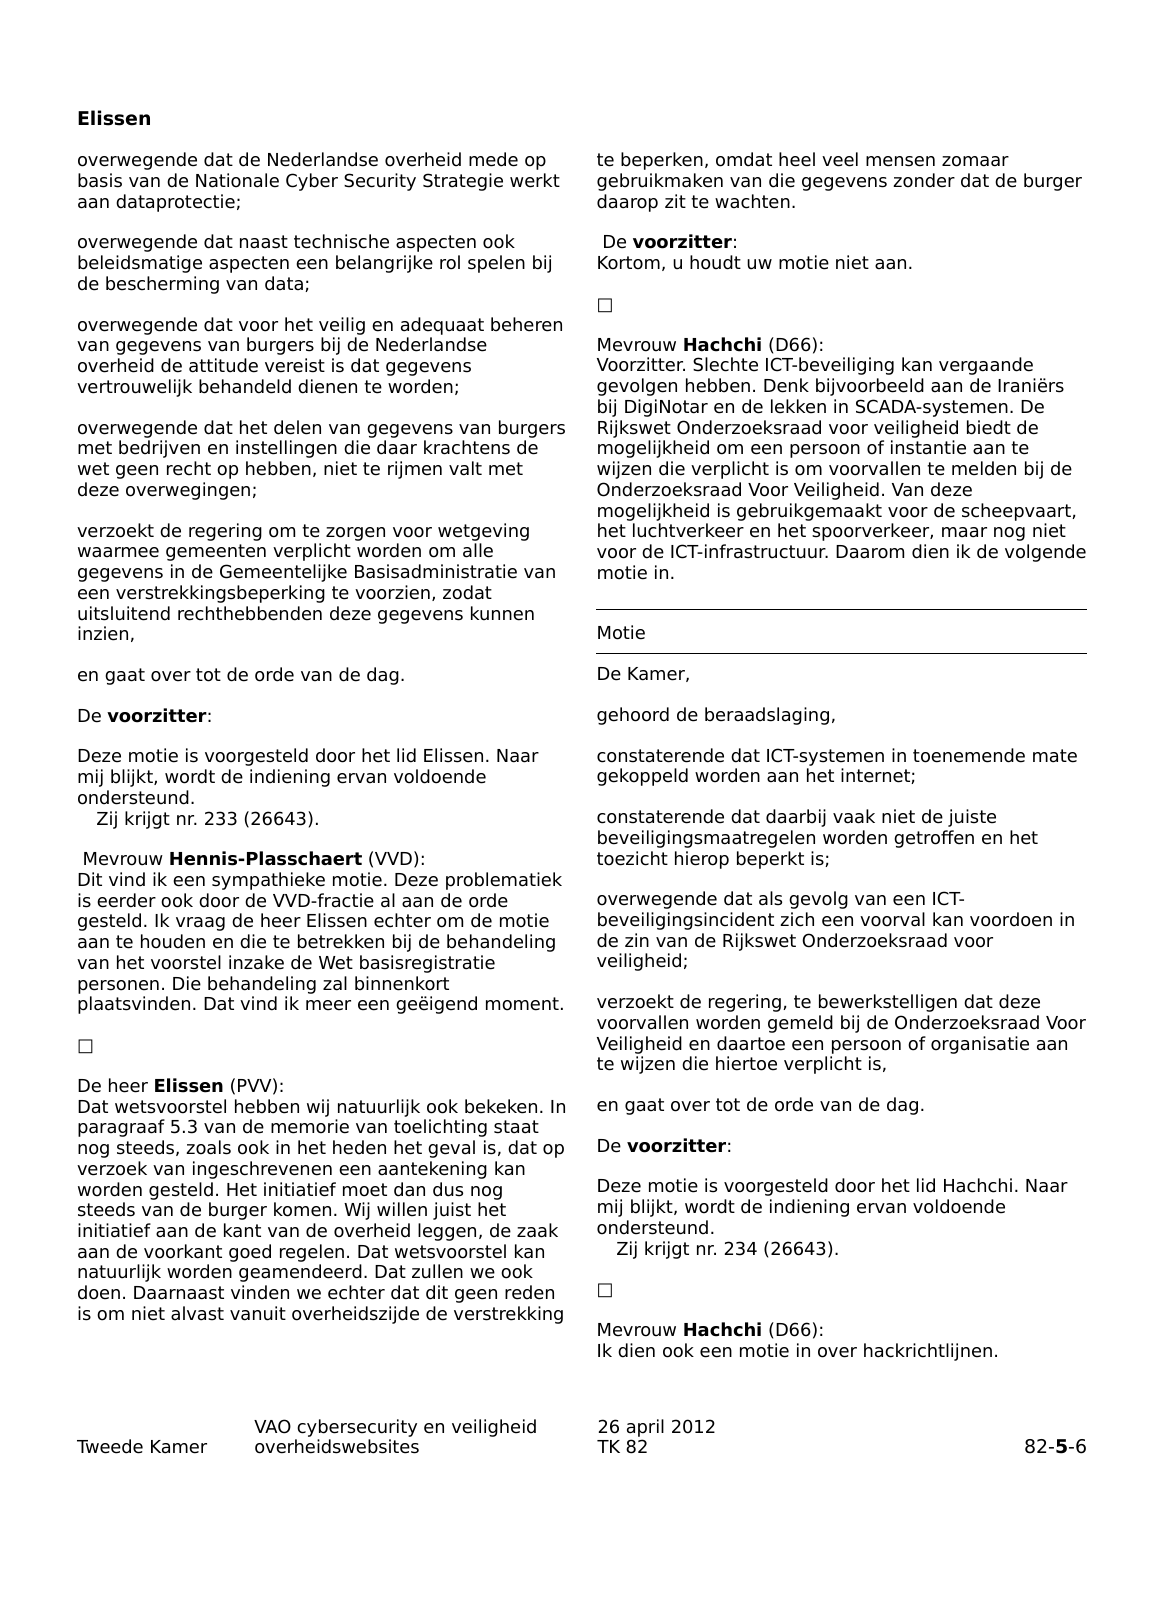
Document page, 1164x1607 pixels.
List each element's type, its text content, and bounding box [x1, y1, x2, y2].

text □ [77, 1035, 567, 1056]
text constaterende dat ICT-systemen in toenemende mate gekoppeld worden aan het internet; [596, 745, 1087, 787]
text verzoekt de regering om te zorgen voor wetgeving waarmee gemeenten verplicht worden om alle gegevens in de Gemeentelijke Basisadministratie van een verstrekkingsbeperking te voorzien, zodat uitsluitend rechthebbenden deze gegevens kunnen inzien, [77, 520, 567, 645]
text overwegende dat voor het veilig en adequaat beheren van gegevens van burgers bij de Nederlandse overheid de attitude vereist is dat gegevens vertrouwelijk behandeld dienen te worden; [77, 314, 567, 397]
text Deze motie is voorgesteld door het lid Hachchi. Naar mij blijkt, wordt de indiening ervan voldoende ondersteund. [596, 1176, 1087, 1238]
text Dat wetsvoorstel hebben wij natuurlijk ook bekeken. In paragraaf 5.3 van de memorie van toelichting staat nog steeds, zoals ook in het heden het geval is, dat op verzoek van ingeschrevenen een aantekening kan worden gesteld. Het initiatief moet dan dus nog steeds van de burger komen. Wij willen juist het initiatief aan de kant van de overheid leggen, de zaak aan de voorkant goed regelen. Dat wetsvoorstel kan natuurlijk worden geamendeerd. Dat zullen we ook doen. Daarnaast vinden we echter dat dit geen reden is om niet alvast vanuit overheidszijde de verstrekking [77, 1096, 567, 1324]
text overwegende dat als gevolg van een ICT-beveiligingsincident zich een voorval kan voordoen in de zin van de Rijkswet Onderzoeksraad voor veiligheid; [596, 889, 1087, 972]
text overwegende dat de Nederlandse overheid mede op basis van de Nationale Cyber Security Strategie werkt aan dataprotectie; [77, 150, 567, 212]
text De heer Elissen (PVV): [77, 1076, 567, 1096]
text gehoord de beraadslaging, [596, 705, 1087, 725]
text De voorzitter: [596, 1136, 1087, 1156]
text De Kamer, [596, 664, 1087, 685]
text en gaat over tot de orde van de dag. [77, 665, 567, 686]
text Mevrouw Hachchi (D66): [596, 1320, 1087, 1341]
text Kortom, u houdt uw motie niet aan. [596, 253, 1087, 274]
text Motie [596, 623, 1087, 644]
text Deze motie is voorgesteld door het lid Elissen. Naar mij blijkt, wordt de indiening ervan voldoende ondersteund. [77, 746, 567, 808]
text overwegende dat naast technische aspecten ook beleidsmatige aspecten een belangrijke rol spelen bij de bescherming van data; [77, 232, 567, 294]
text □ [596, 1279, 1087, 1300]
text Mevrouw Hachchi (D66): [596, 334, 1087, 355]
text □ [596, 294, 1087, 314]
text verzoekt de regering, te bewerkstelligen dat deze voorvallen worden gemeld bij de Onderzoeksraad Voor Veiligheid en daartoe een persoon of organisatie aan te wijzen die hiertoe verplicht is, [596, 992, 1087, 1075]
text en gaat over tot de orde van de dag. [596, 1095, 1087, 1116]
text constaterende dat daarbij vaak niet de juiste beveiligingsmaatregelen worden getroffen en het toezicht hierop beperkt is; [596, 807, 1087, 869]
text De voorzitter: [77, 706, 567, 726]
text Zij krijgt nr. 233 (26643). [77, 808, 567, 829]
text te beperken, omdat heel veel mensen zomaar gebruikmaken van die gegevens zonder dat de burger daarop zit te wachten. [596, 150, 1087, 212]
text Voorzitter. Slechte ICT-beveiliging kan vergaande gevolgen hebben. Denk bijvoorbeeld aan de Iraniërs bij DigiNotar en de lekken in SCADA-systemen. De Rijkswet Onderzoeksraad voor veiligheid biedt de mogelijkheid om een persoon of instantie aan te wijzen die verplicht is om voorvallen te melden bij de Onderzoeksraad Voor Veiligheid. Van deze mogelijkheid is gebruikgemaakt voor de scheepvaart, het luchtverkeer en het spoorverkeer, maar nog niet voor de ICT-infrastructuur. Daarom dien ik de volgende motie in. [596, 355, 1087, 583]
text Mevrouw Hennis-Plasschaert (VVD): [77, 849, 567, 870]
text De voorzitter: [596, 232, 1087, 253]
text Zij krijgt nr. 234 (26643). [596, 1238, 1087, 1259]
text Ik dien ook een motie in over hackrichtlijnen. [596, 1341, 1087, 1361]
text overwegende dat het delen van gegevens van burgers met bedrijven en instellingen die daar krachtens de wet geen recht op hebben, niet te rijmen valt met deze overwegingen; [77, 417, 567, 500]
text Dit vind ik een sympathieke motie. Deze problematiek is eerder ook door de VVD-fractie al aan de orde gesteld. Ik vraag de heer Elissen echter om de motie aan te houden en die te betrekken bij de behandeling van het voorstel inzake de Wet basisregistratie personen. Die behandeling zal binnenkort plaatsvinden. Dat vind ik meer een geëigend moment. [77, 870, 567, 1015]
